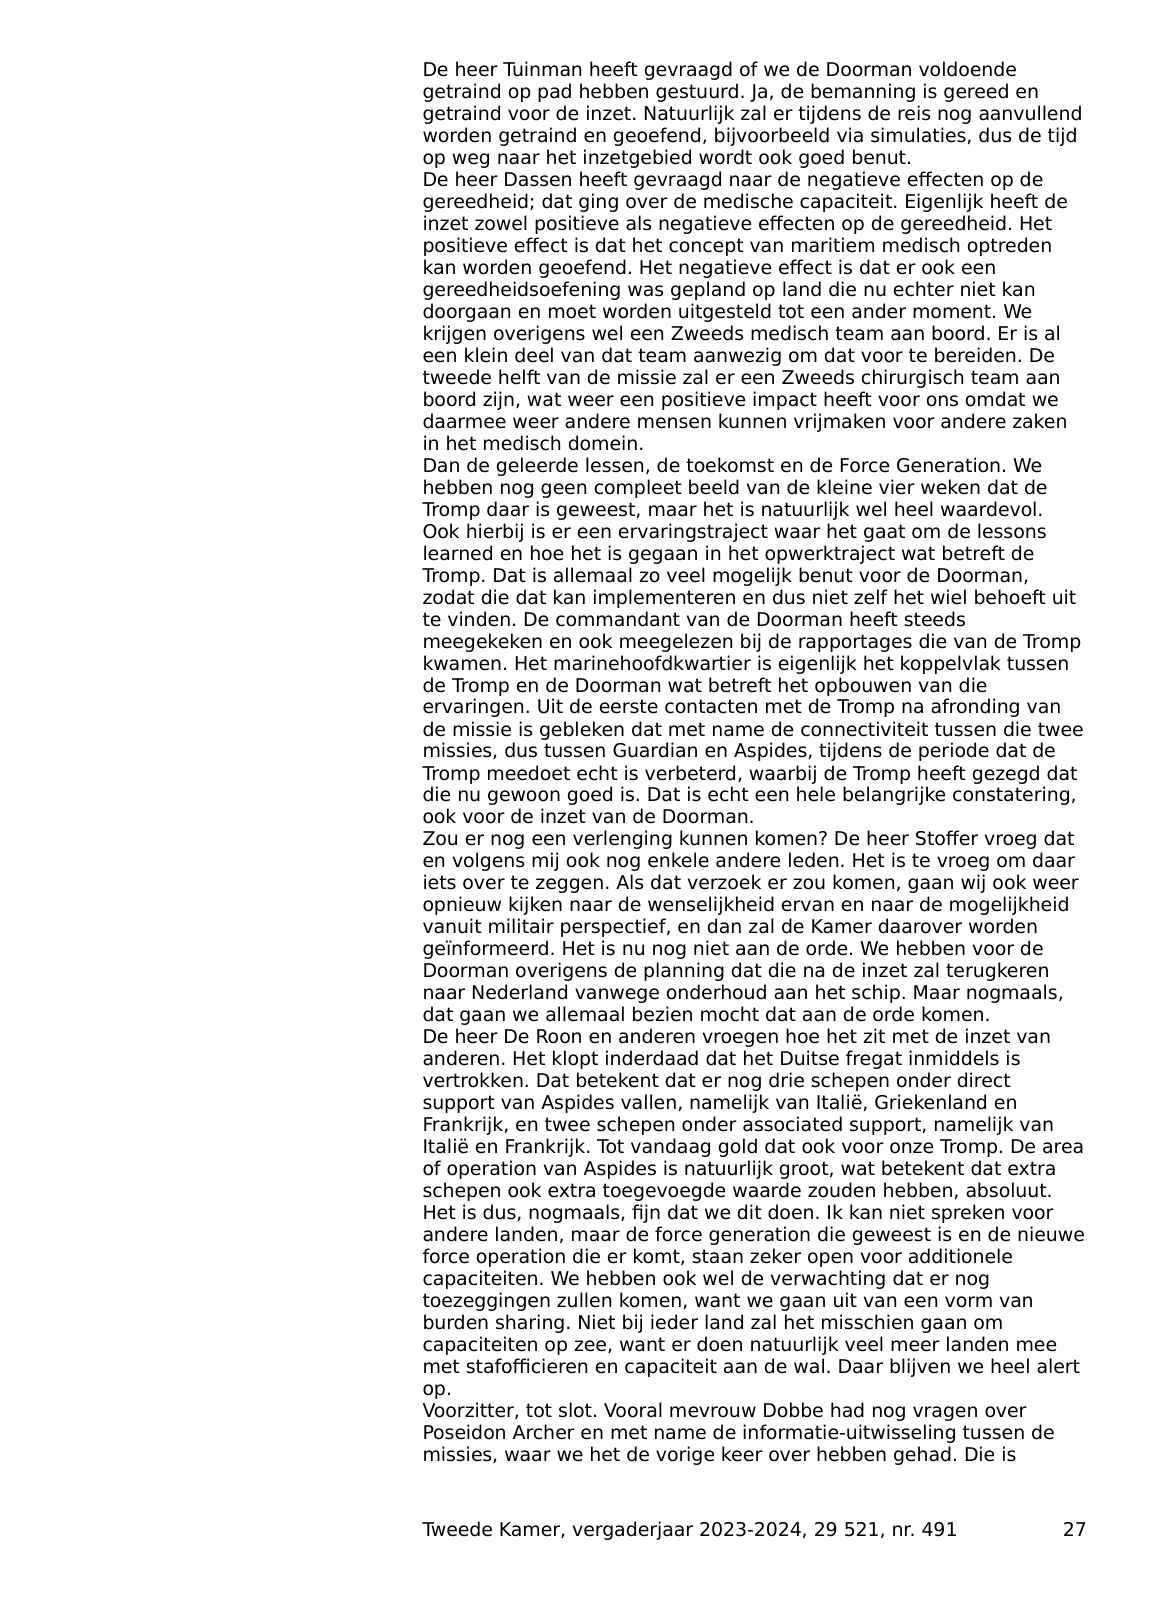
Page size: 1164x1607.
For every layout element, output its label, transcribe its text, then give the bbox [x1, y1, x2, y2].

text De heer Tuinman heeft gevraagd of we de Doorman voldoende getraind op pad hebben gestuurd. Ja, de bemanning is gereed en getraind voor de inzet. Natuurlijk zal er tijdens de reis nog aanvullend worden getraind en geoefend, bijvoorbeeld via simulaties, dus de tijd op weg naar het inzetgebied wordt ook goed benut. [422, 59, 1087, 169]
text Zou er nog een verlenging kunnen komen? De heer Stoffer vroeg dat en volgens mij ook nog enkele andere leden. Het is te vroeg om daar iets over te zeggen. Als dat verzoek er zou komen, gaan wij ook weer opnieuw kijken naar de wenselijkheid ervan en naar de mogelijkheid vanuit militair perspectief, en dan zal de Kamer daarover worden geïnformeerd. Het is nu nog niet aan de orde. We hebben voor de Doorman overigens de planning dat die na de inzet zal terugkeren naar Nederland vanwege onderhoud aan het schip. Maar nogmaals, dat gaan we allemaal bezien mocht dat aan de orde komen. [422, 828, 1087, 1026]
text Voorzitter, tot slot. Vooral mevrouw Dobbe had nog vragen over Poseidon Archer en met name de informatie-uitwisseling tussen de missies, waar we het de vorige keer over hebben gehad. Die is [422, 1400, 1087, 1466]
text De heer Dassen heeft gevraagd naar de negatieve effecten op de gereedheid; dat ging over de medische capaciteit. Eigenlijk heeft de inzet zowel positieve als negatieve effecten op de gereedheid. Het positieve effect is dat het concept van maritiem medisch optreden kan worden geoefend. Het negatieve effect is dat er ook een gereedheidsoefening was gepland op land die nu echter niet kan doorgaan en moet worden uitgesteld tot een ander moment. We krijgen overigens wel een Zweeds medisch team aan boord. Er is al een klein deel van dat team aanwezig om dat voor te bereiden. De tweede helft van de missie zal er een Zweeds chirurgisch team aan boord zijn, wat weer een positieve impact heeft voor ons omdat we daarmee weer andere mensen kunnen vrijmaken voor andere zaken in het medisch domein. [422, 169, 1087, 455]
text Dan de geleerde lessen, de toekomst en de Force Generation. We hebben nog geen compleet beeld van de kleine vier weken dat de Tromp daar is geweest, maar het is natuurlijk wel heel waardevol. Ook hierbij is er een ervaringstraject waar het gaat om de lessons learned en hoe het is gegaan in het opwerktraject wat betreft de Tromp. Dat is allemaal zo veel mogelijk benut voor de Doorman, zodat die dat kan implementeren en dus niet zelf het wiel behoeft uit te vinden. De commandant van de Doorman heeft steeds meegekeken en ook meegelezen bij de rapportages die van de Tromp kwamen. Het marinehoofdkwartier is eigenlijk het koppelvlak tussen de Tromp en de Doorman wat betreft het opbouwen van die ervaringen. Uit de eerste contacten met de Tromp na afronding van de missie is gebleken dat met name de connectiviteit tussen die twee missies, dus tussen Guardian en Aspides, tijdens de periode dat de Tromp meedoet echt is verbeterd, waarbij de Tromp heeft gezegd dat die nu gewoon goed is. Dat is echt een hele belangrijke constatering, ook voor de inzet van de Doorman. [422, 455, 1087, 828]
text De heer De Roon en anderen vroegen hoe het zit met de inzet van anderen. Het klopt inderdaad dat het Duitse fregat inmiddels is vertrokken. Dat betekent dat er nog drie schepen onder direct support van Aspides vallen, namelijk van Italië, Griekenland en Frankrijk, en twee schepen onder associated support, namelijk van Italië en Frankrijk. Tot vandaag gold dat ook voor onze Tromp. De area of operation van Aspides is natuurlijk groot, wat betekent dat extra schepen ook extra toegevoegde waarde zouden hebben, absoluut. Het is dus, nogmaals, fijn dat we dit doen. Ik kan niet spreken voor andere landen, maar de force generation die geweest is en de nieuwe force operation die er komt, staan zeker open voor additionele capaciteiten. We hebben ook wel de verwachting dat er nog toezeggingen zullen komen, want we gaan uit van een vorm van burden sharing. Niet bij ieder land zal het misschien gaan om capaciteiten op zee, want er doen natuurlijk veel meer landen mee met stafofficieren en capaciteit aan de wal. Daar blijven we heel alert op. [422, 1026, 1087, 1400]
